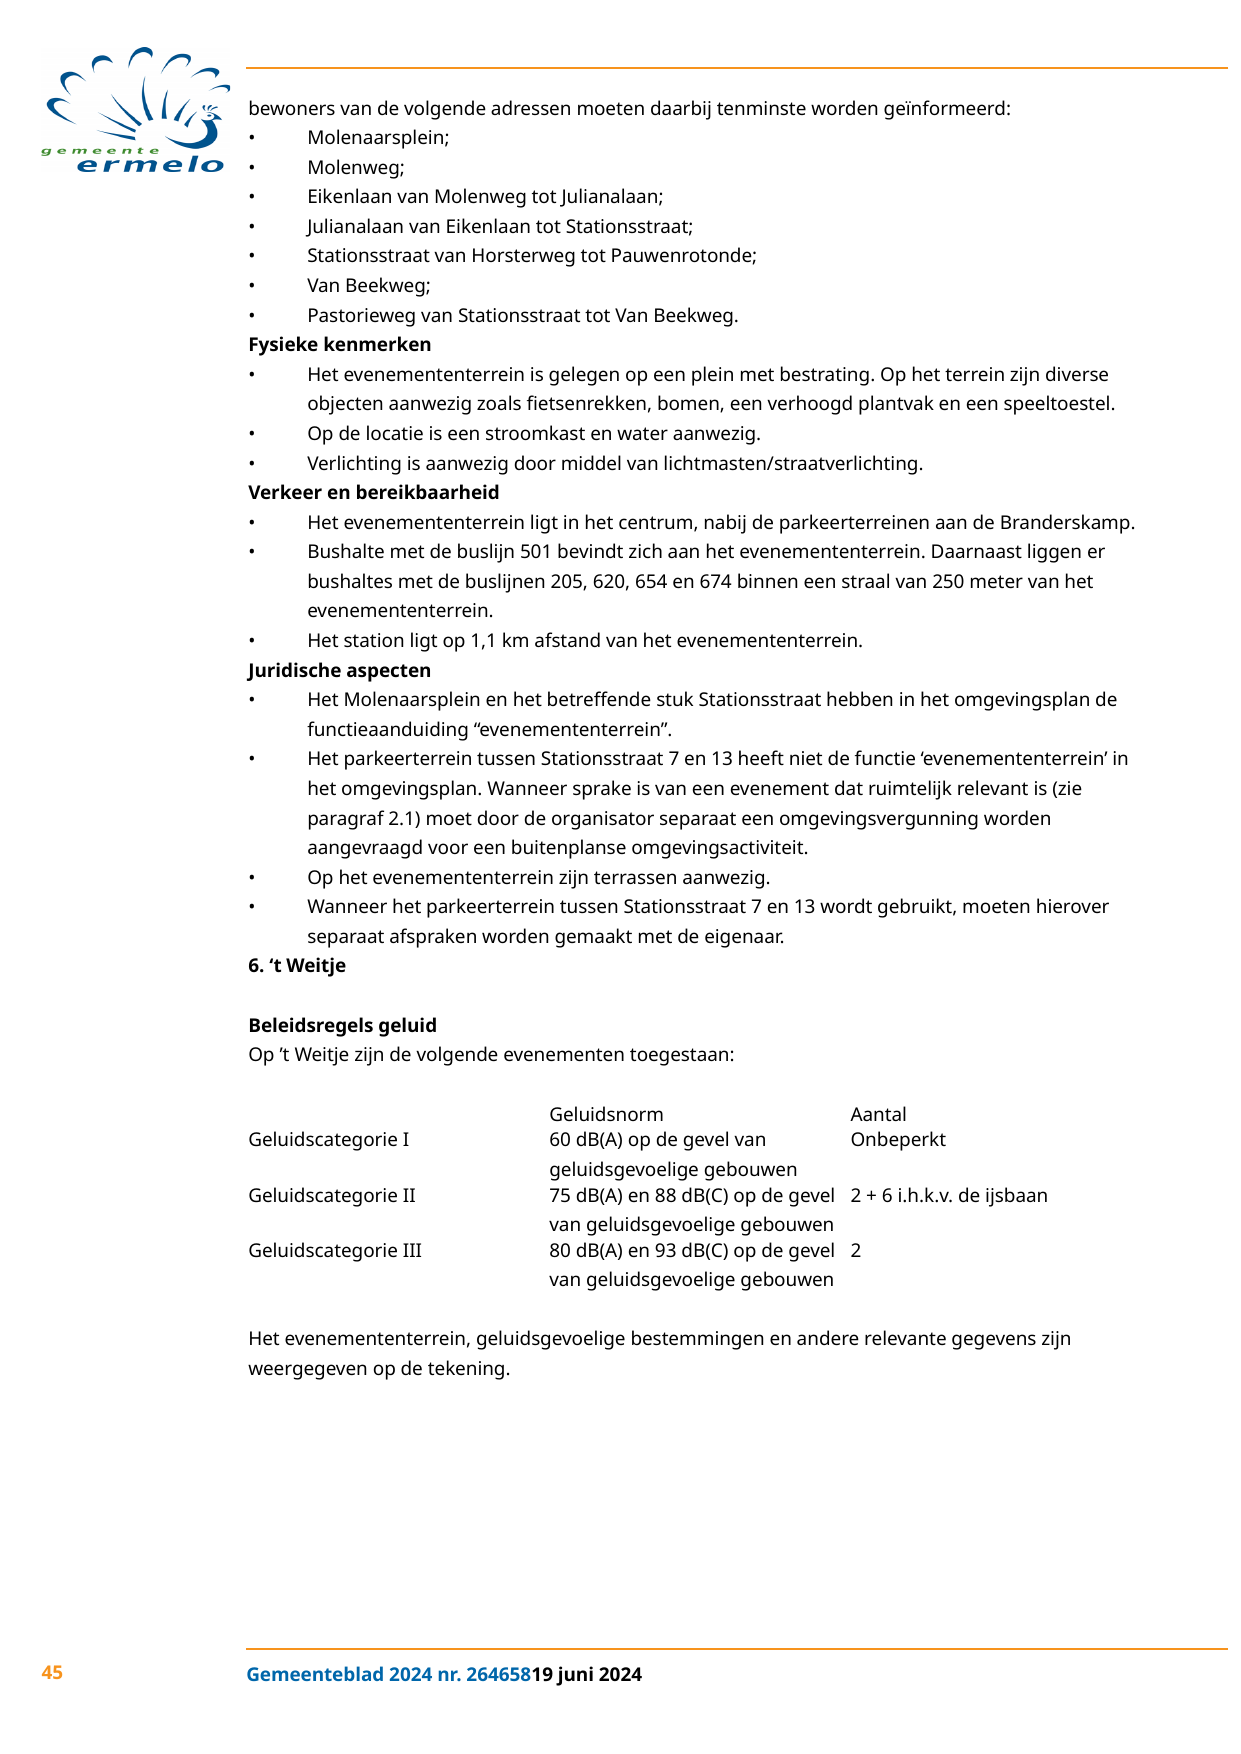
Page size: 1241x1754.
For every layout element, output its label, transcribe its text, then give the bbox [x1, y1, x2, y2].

table_header Aantal [850, 1101, 1152, 1126]
list Op het evenemententerrein zijn terrassen aanwezig. [248, 864, 1152, 890]
list Molenaarsplein; [248, 124, 1152, 150]
table_cell 2 + 6 i.h.k.v. de ijsbaan [850, 1182, 1152, 1237]
table_cell Geluidscategorie I [248, 1126, 549, 1182]
table_cell 80 dB(A) en 93 dB(C) op de gevel van geluidsgevoelige gebouwen [549, 1237, 850, 1292]
text Beleidsregels geluid [248, 1012, 1152, 1038]
text Juridische aspecten [248, 657, 1152, 683]
table_header Geluidsnorm [549, 1101, 850, 1126]
list Eikenlaan van Molenweg tot Julianalaan; [248, 183, 1152, 209]
list Het Molenaarsplein en het betreffende stuk Stationsstraat hebben in het omgevingsplan de functieaanduiding “evenemententerrein”. [248, 686, 1152, 742]
list Het parkeerterrein tussen Stationsstraat 7 en 13 heeft niet de functie ‘evenemententerrein’ in het omgevingsplan. Wanneer sprake is van een evenement dat ruimtelijk relevant is (zie paragraf 2.1) moet door de organisator separaat een omgevingsvergunning worden aangevraagd voor een buitenplanse omgevingsactiviteit. [248, 746, 1152, 860]
text 6. ‘t Weitje [248, 953, 1152, 978]
list Het station ligt op 1,1 km afstand van het evenemententerrein. [248, 627, 1152, 653]
list Molenweg; [248, 154, 1152, 180]
list Bushalte met de buslijn 501 bevindt zich aan het evenemententerrein. Daarnaast liggen er bushaltes met de buslijnen 205, 620, 654 en 674 binnen een straal van 250 meter van het evenemententerrein. [248, 538, 1152, 623]
list Op de locatie is een stroomkast en water aanwezig. [248, 420, 1152, 446]
table_cell Geluidscategorie II [248, 1182, 549, 1237]
list Het evenemententerrein is gelegen op een plein met bestrating. Op het terrein zijn diverse objecten aanwezig zoals fietsenrekken, bomen, een verhoogd plantvak en een speeltoestel. [248, 361, 1152, 416]
table_cell Geluidscategorie III [248, 1237, 549, 1292]
list Wanneer het parkeerterrein tussen Stationsstraat 7 en 13 wordt gebruikt, moeten hierover separaat afspraken worden gemaakt met de eigenaar. [248, 893, 1152, 949]
text Het evenemententerrein, geluidsgevoelige bestemmingen en andere relevante gegevens zijn weergegeven op de tekening. [248, 1325, 1152, 1381]
table_cell 2 [850, 1237, 1152, 1292]
text Verkeer en bereikbaarheid [248, 479, 1152, 505]
list Stationsstraat van Horsterweg tot Pauwenrotonde; [248, 243, 1152, 268]
text bewoners van de volgende adressen moeten daarbij tenminste worden geïnformeerd: [248, 95, 1152, 121]
table_cell 60 dB(A) op de gevel van geluidsgevoelige gebouwen [549, 1126, 850, 1182]
picture [41, 47, 231, 172]
list Van Beekweg; [248, 272, 1152, 298]
table_cell Onbeperkt [850, 1126, 1152, 1182]
text Op ’t Weitje zijn de volgende evenementen toegestaan: [248, 1041, 1152, 1067]
list Pastorieweg van Stationsstraat tot Van Beekweg. [248, 302, 1152, 328]
table_cell 75 dB(A) en 88 dB(C) op de gevel van geluidsgevoelige gebouwen [549, 1182, 850, 1237]
list Julianalaan van Eikenlaan tot Stationsstraat; [248, 213, 1152, 239]
list Verlichting is aanwezig door middel van lichtmasten/straatverlichting. [248, 450, 1152, 476]
text Fysieke kenmerken [248, 331, 1152, 357]
list Het evenemententerrein ligt in het centrum, nabij de parkeerterreinen aan de Branderskamp. [248, 509, 1152, 535]
table_header [248, 1101, 549, 1126]
